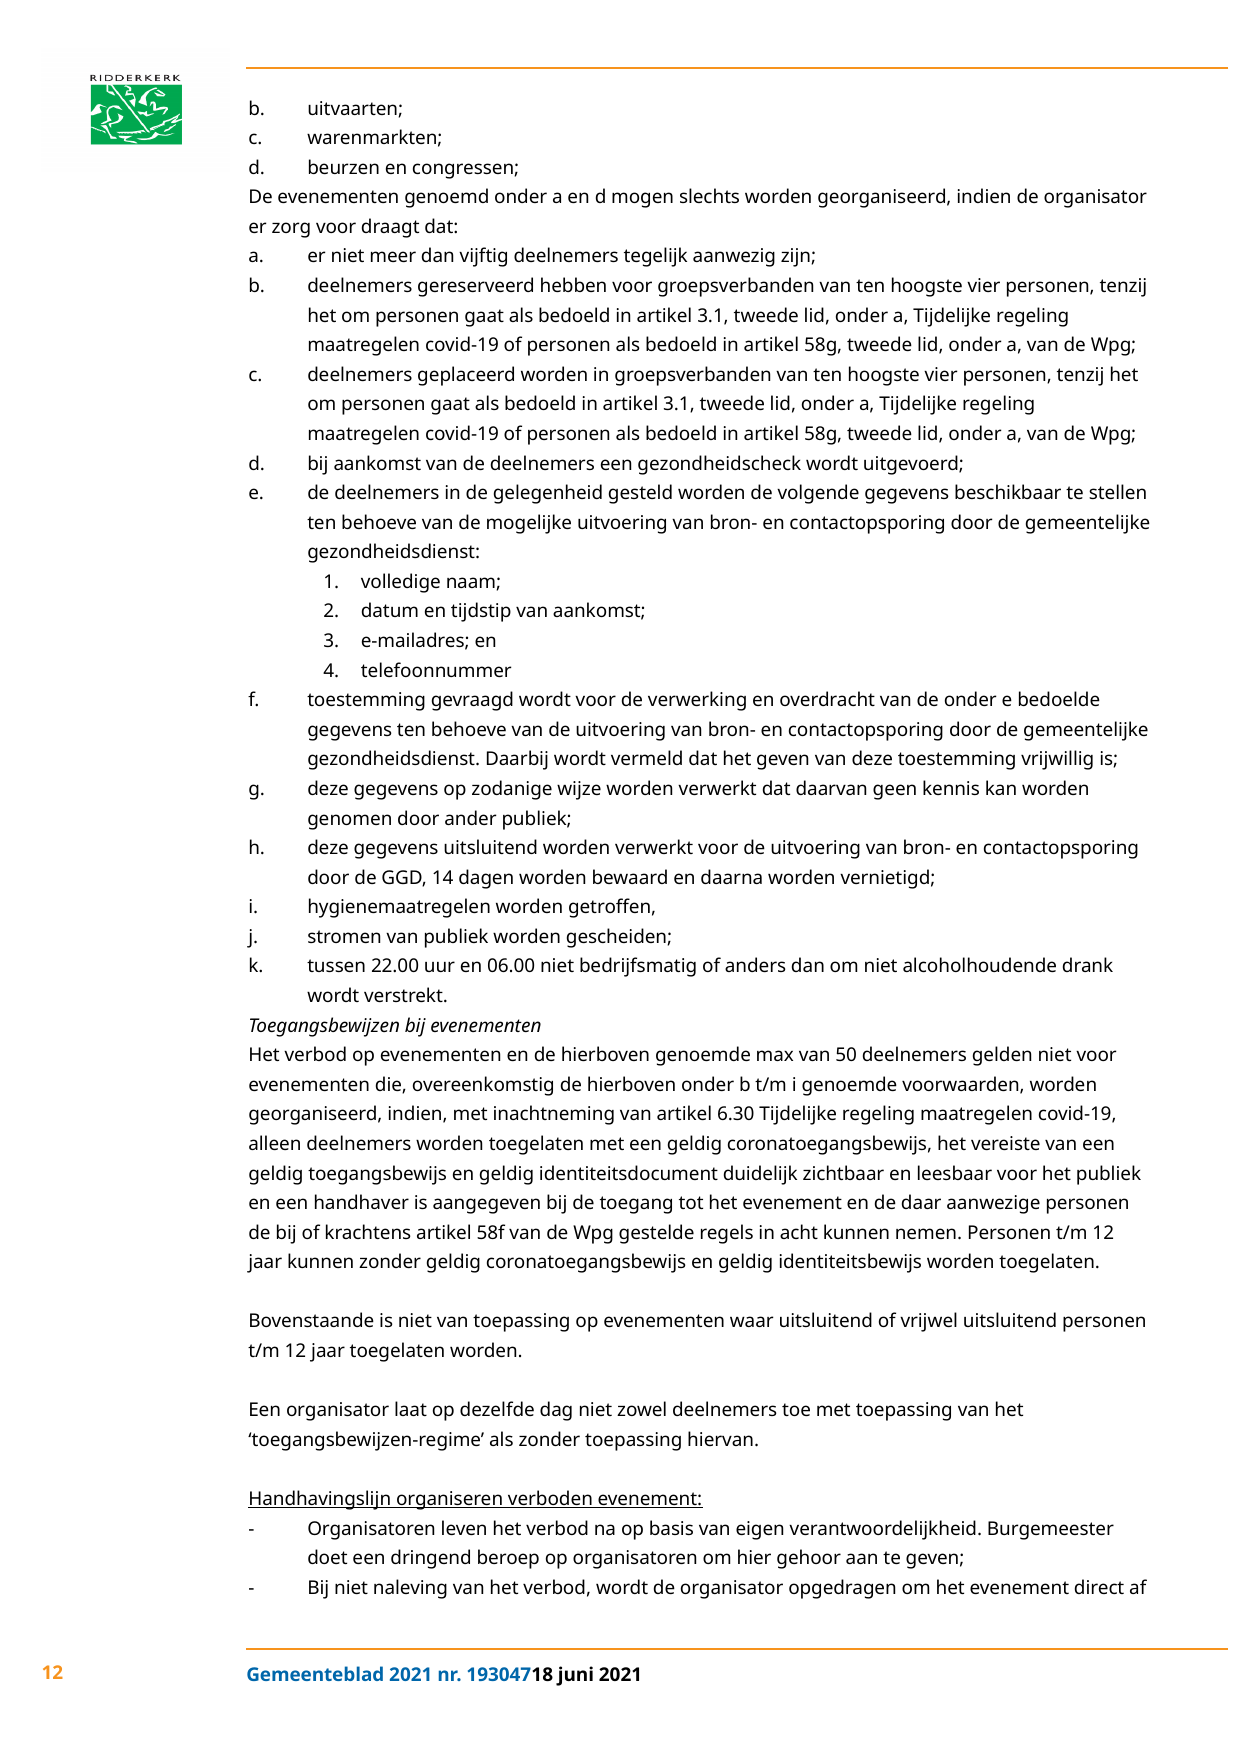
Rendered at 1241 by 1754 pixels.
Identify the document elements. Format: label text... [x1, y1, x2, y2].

text Bovenstaande is niet van toepassing op evenementen waar uitsluitend of vrijwel uitsluitend personen t/m 12 jaar toegelaten worden. [248, 1308, 1152, 1363]
list warenmarkten; [248, 124, 1152, 150]
picture [41, 47, 231, 172]
list volledige naam; [323, 568, 1152, 594]
list toestemming gevraagd wordt voor de verwerking en overdracht van de onder e bedoelde gegevens ten behoeve van de uitvoering van bron- en contactopsporing door de gemeentelijke gezondheidsdienst. Daarbij wordt vermeld dat het geven van deze toestemming vrijwillig is; [248, 686, 1152, 771]
list e-mailadres; en [323, 627, 1152, 653]
list beurzen en congressen; [248, 154, 1152, 180]
list deelnemers gereserveerd hebben voor groepsverbanden van ten hoogste vier personen, tenzij het om personen gaat als bedoeld in artikel 3.1, tweede lid, onder a, Tijdelijke regeling maatregelen covid-19 of personen als bedoeld in artikel 58g, tweede lid, onder a, van de Wpg; [248, 272, 1152, 357]
list uitvaarten; [248, 95, 1152, 121]
text Een organisator laat op dezelfde dag niet zowel deelnemers toe met toepassing van het ‘toegangsbewijzen-regime’ als zonder toepassing hiervan. [248, 1396, 1152, 1452]
list hygienemaatregelen worden getroffen, [248, 893, 1152, 919]
text Toegangsbewijzen bij evenementen [248, 1012, 1152, 1038]
list bij aankomst van de deelnemers een gezondheidscheck wordt uitgevoerd; [248, 450, 1152, 476]
list deze gegevens op zodanige wijze worden verwerkt dat daarvan geen kennis kan worden genomen door ander publiek; [248, 775, 1152, 831]
list Organisatoren leven het verbod na op basis van eigen verantwoordelijkheid. Burgemeester doet een dringend beroep op organisatoren om hier gehoor aan te geven; [248, 1515, 1152, 1570]
list Bij niet naleving van het verbod, wordt de organisator opgedragen om het evenement direct af [248, 1574, 1152, 1600]
list de deelnemers in de gelegenheid gesteld worden de volgende gegevens beschikbaar te stellen ten behoeve van de mogelijke uitvoering van bron- en contactopsporing door de gemeentelijke gezondheidsdienst: [248, 479, 1152, 564]
text Het verbod op evenementen en de hierboven genoemde max van 50 deelnemers gelden niet voor evenementen die, overeenkomstig de hierboven onder b t/m i genoemde voorwaarden, worden georganiseerd, indien, met inachtneming van artikel 6.30 Tijdelijke regeling maatregelen covid-19, alleen deelnemers worden toegelaten met een geldig coronatoegangsbewijs, het vereiste van een geldig toegangsbewijs en geldig identiteitsdocument duidelijk zichtbaar en leesbaar voor het publiek en een handhaver is aangegeven bij de toegang tot het evenement en de daar aanwezige personen de bij of krachtens artikel 58f van de Wpg gestelde regels in acht kunnen nemen. Personen t/m 12 jaar kunnen zonder geldig coronatoegangsbewijs en geldig identiteitsbewijs worden toegelaten. [248, 1041, 1152, 1274]
list tussen 22.00 uur en 06.00 niet bedrijfsmatig of anders dan om niet alcoholhoudende drank wordt verstrekt. [248, 953, 1152, 1008]
list deze gegevens uitsluitend worden verwerkt voor de uitvoering van bron- en contactopsporing door de GGD, 14 dagen worden bewaard en daarna worden vernietigd; [248, 834, 1152, 890]
list er niet meer dan vijftig deelnemers tegelijk aanwezig zijn; [248, 243, 1152, 268]
list deelnemers geplaceerd worden in groepsverbanden van ten hoogste vier personen, tenzij het om personen gaat als bedoeld in artikel 3.1, tweede lid, onder a, Tijdelijke regeling maatregelen covid-19 of personen als bedoeld in artikel 58g, tweede lid, onder a, van de Wpg; [248, 361, 1152, 446]
list datum en tijdstip van aankomst; [323, 598, 1152, 623]
list stromen van publiek worden gescheiden; [248, 923, 1152, 949]
text De evenementen genoemd onder a en d mogen slechts worden georganiseerd, indien de organisator er zorg voor draagt dat: [248, 183, 1152, 239]
list telefoonnummer [323, 657, 1152, 683]
text Handhavingslijn organiseren verboden evenement: [248, 1485, 1152, 1511]
